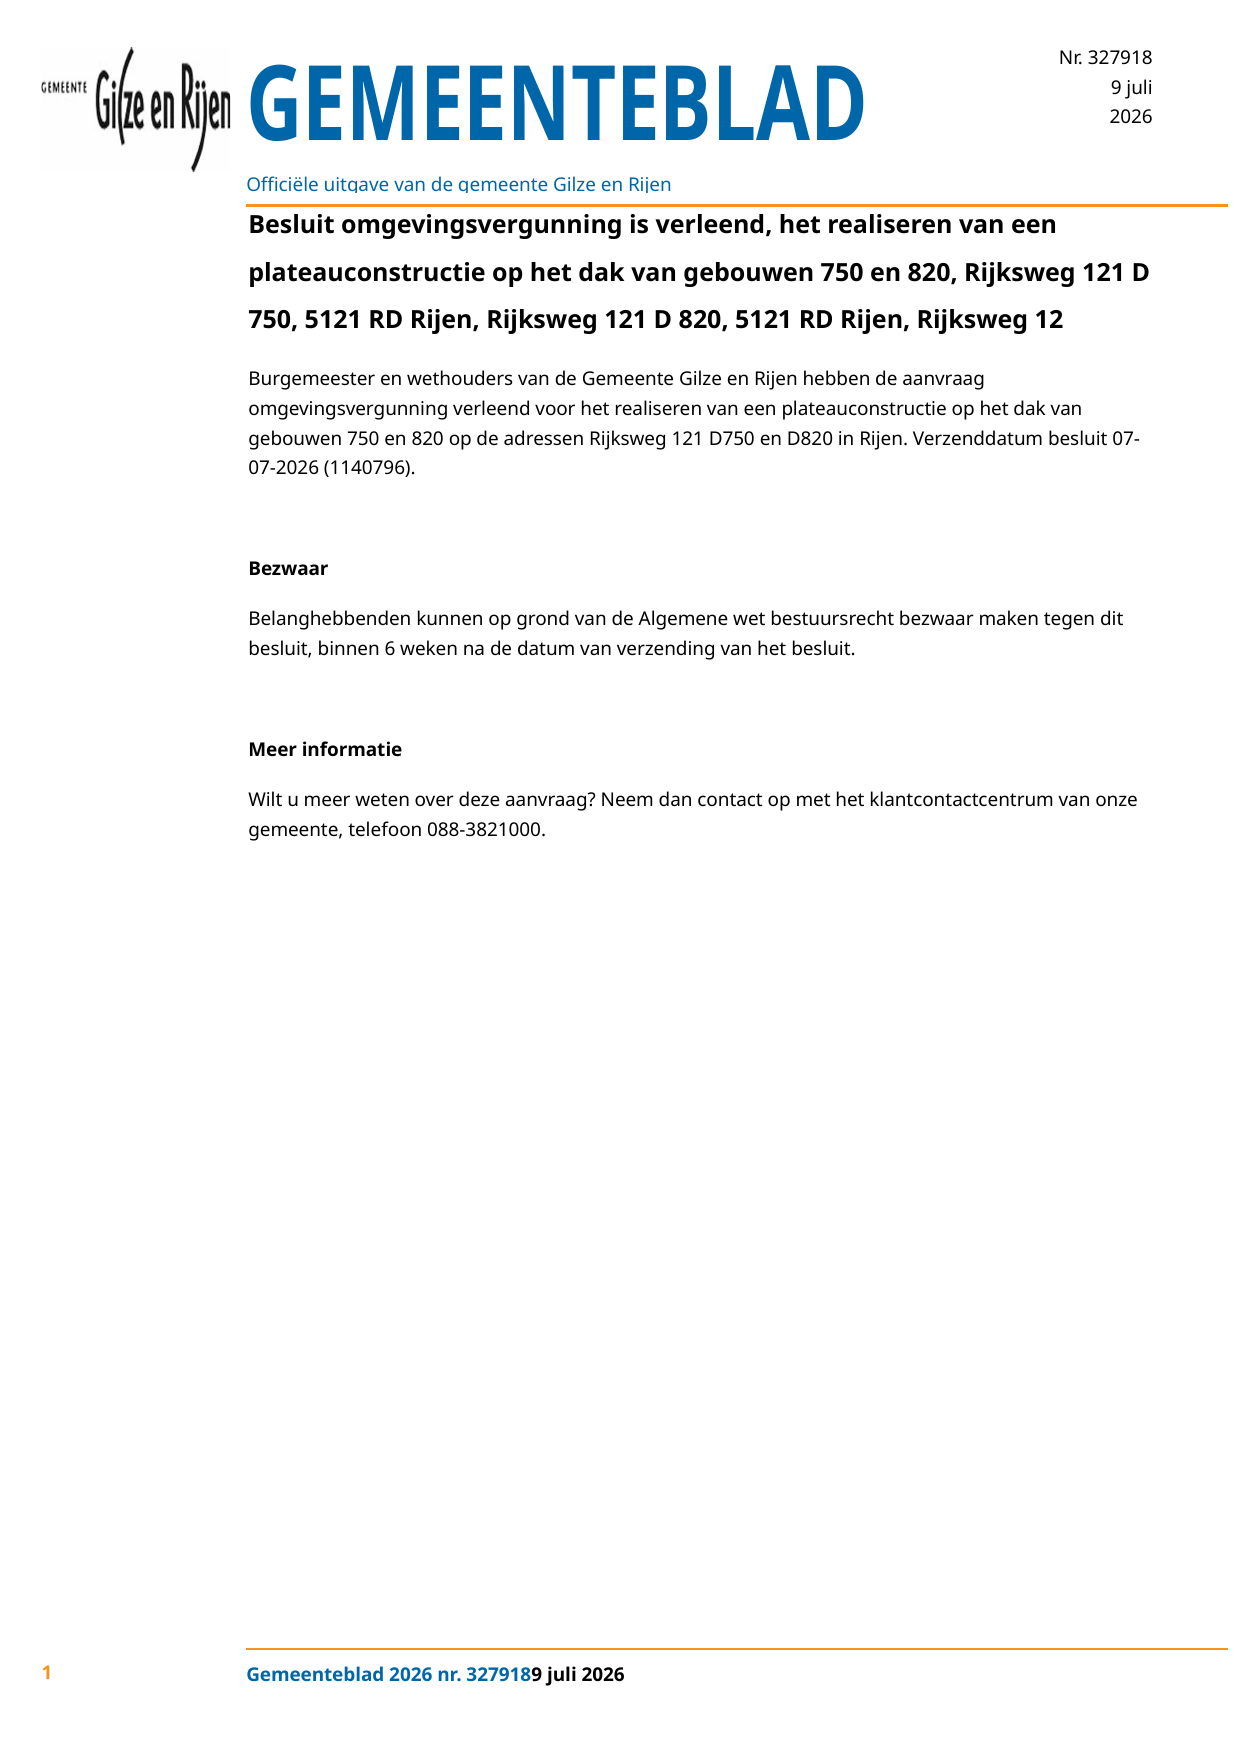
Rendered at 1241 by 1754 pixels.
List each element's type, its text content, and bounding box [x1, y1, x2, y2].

picture [41, 47, 231, 172]
text Belanghebbenden kunnen op grond van de Algemene wet bestuursrecht bezwaar maken tegen dit besluit, binnen 6 weken na de datum van verzending van het besluit. [248, 606, 1152, 661]
text Bezwaar [248, 555, 1152, 581]
text Besluit omgevingsvergunning is verleend, het realiseren van een plateauconstructie op het dak van gebouwen 750 en 820, Rijksweg 121 D 750, 5121 RD Rijen, Rijksweg 121 D 820, 5121 RD Rijen, Rijksweg 12 [248, 207, 1152, 336]
text Meer informatie [248, 736, 1152, 762]
text Burgemeester en wethouders van de Gemeente Gilze en Rijen hebben de aanvraag omgevingsvergunning verleend voor het realiseren van een plateauconstructie op het dak van gebouwen 750 en 820 op de adressen Rijksweg 121 D750 en D820 in Rijen. Verzenddatum besluit 07-07-2026 (1140796). [248, 366, 1152, 480]
text Wilt u meer weten over deze aanvraag? Neem dan contact op met het klantcontactcentrum van onze gemeente, telefoon 088-3821000. [248, 786, 1152, 842]
